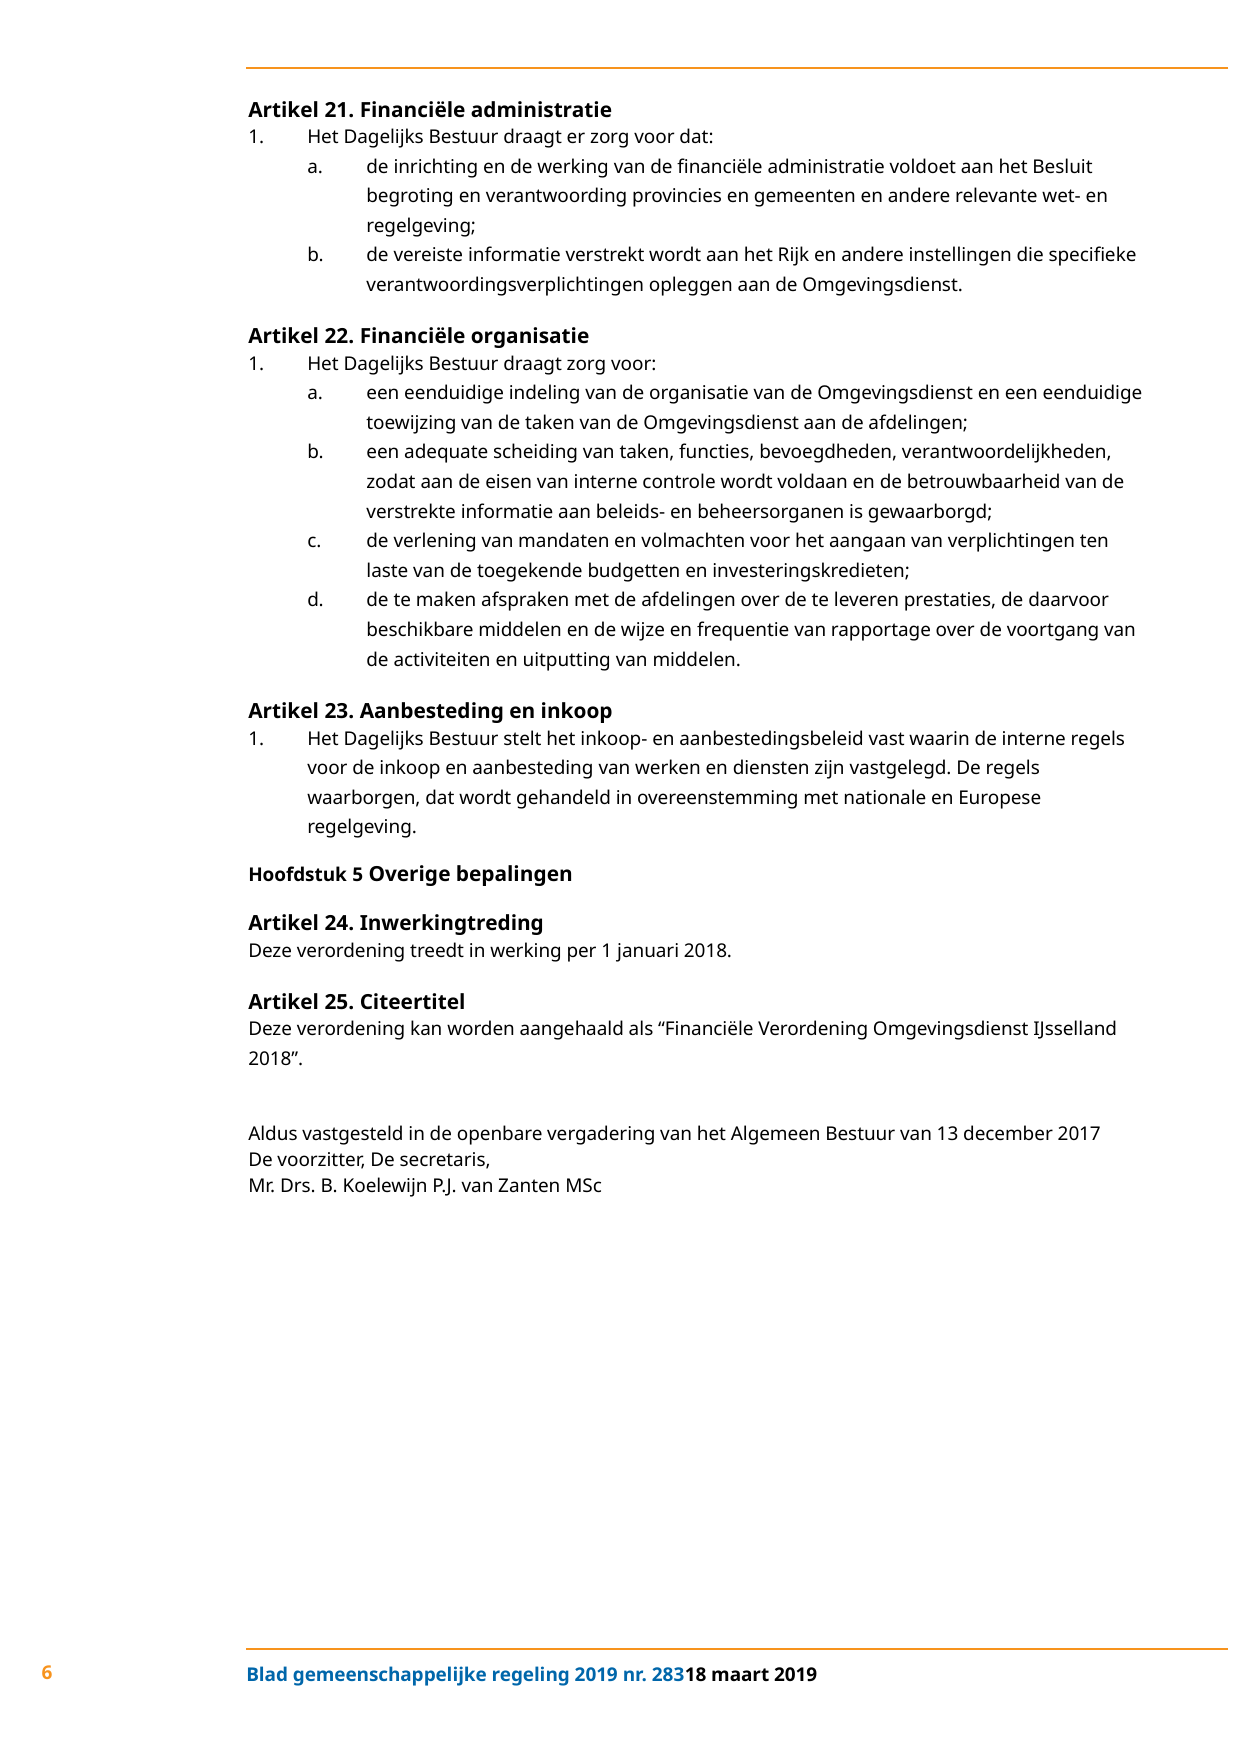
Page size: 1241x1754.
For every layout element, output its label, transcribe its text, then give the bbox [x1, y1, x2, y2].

text Mr. Drs. B. Koelewijn P.J. van Zanten MSc [248, 1172, 1152, 1198]
picture [41, 47, 231, 172]
text Artikel 25. Citeertitel [248, 987, 1152, 1016]
list Het Dagelijks Bestuur draagt er zorg voor dat: [248, 123, 1152, 149]
list een eenduidige indeling van de organisatie van de Omgevingsdienst en een eenduidige toewijzing van de taken van de Omgevingsdienst aan de afdelingen; [307, 379, 1152, 435]
list de verlening van mandaten en volmachten voor het aangaan van verplichtingen ten laste van de toegekende budgetten en investeringskredieten; [307, 527, 1152, 583]
text Artikel 21. Financiële administratie [248, 95, 1152, 123]
text Hoofdstuk 5 Overige bepalingen [248, 859, 1152, 887]
text 2018”. [248, 1045, 1152, 1071]
text Aldus vastgesteld in de openbare vergadering van het Algemeen Bestuur van 13 december 2017 [248, 1120, 1152, 1146]
list de inrichting en de werking van de financiële administratie voldoet aan het Besluit begroting en verantwoording provincies en gemeenten en andere relevante wet- en regelgeving; [307, 153, 1152, 238]
text De voorzitter, De secretaris, [248, 1146, 1152, 1172]
list een adequate scheiding van taken, functies, bevoegdheden, verantwoordelijkheden, zodat aan de eisen van interne controle wordt voldaan en de betrouwbaarheid van de verstrekte informatie aan beleids- en beheersorganen is gewaarborgd; [307, 439, 1152, 524]
list de te maken afspraken met de afdelingen over de te leveren prestaties, de daarvoor beschikbare middelen en de wijze en frequentie van rapportage over de voortgang van de activiteiten en uitputting van middelen. [307, 587, 1152, 672]
text Artikel 24. Inwerkingtreding [248, 908, 1152, 937]
text Artikel 23. Aanbesteding en inkoop [248, 696, 1152, 725]
text Deze verordening kan worden aangehaald als “Financiële Verordening Omgevingsdienst IJsselland [248, 1016, 1152, 1041]
list Het Dagelijks Bestuur draagt zorg voor: [248, 350, 1152, 376]
text Deze verordening treedt in werking per 1 januari 2018. [248, 937, 1152, 962]
list de vereiste informatie verstrekt wordt aan het Rijk en andere instellingen die specifieke verantwoordingsverplichtingen opleggen aan de Omgevingsdienst. [307, 242, 1152, 297]
list Het Dagelijks Bestuur stelt het inkoop- en aanbestedingsbeleid vast waarin de interne regels voor de inkoop en aanbesteding van werken en diensten zijn vastgelegd. De regels waarborgen, dat wordt gehandeld in overeenstemming met nationale en Europese regelgeving. [248, 725, 1152, 839]
text Artikel 22. Financiële organisatie [248, 322, 1152, 350]
